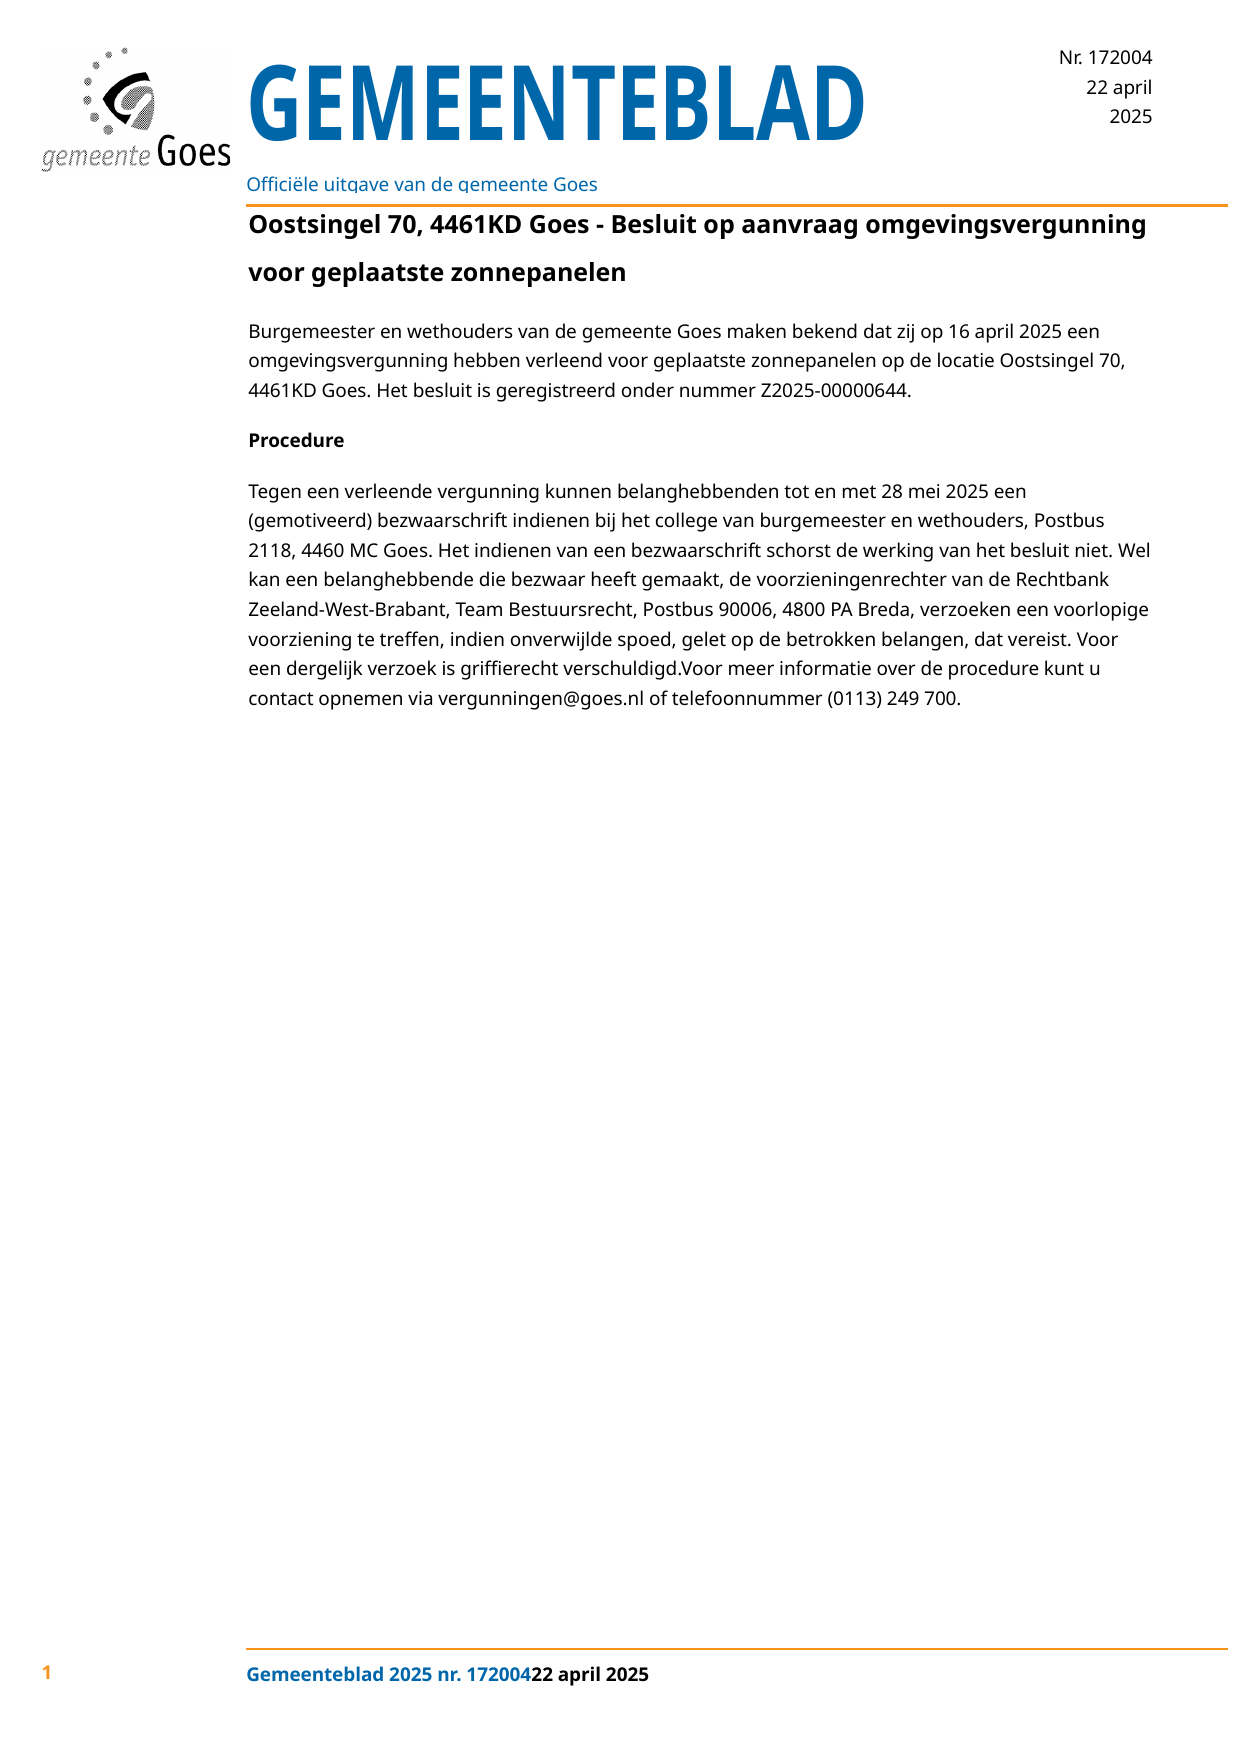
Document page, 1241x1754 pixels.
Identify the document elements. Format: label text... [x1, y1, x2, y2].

text Tegen een verleende vergunning kunnen belanghebbenden tot en met 28 mei 2025 een (gemotiveerd) bezwaarschrift indienen bij het college van burgemeester en wethouders, Postbus 2118, 4460 MC Goes. Het indienen van een bezwaarschrift schorst de werking van het besluit niet. Wel kan een belanghebbende die bezwaar heeft gemaakt, de voorzieningenrechter van de Rechtbank Zeeland-West-Brabant, Team Bestuursrecht, Postbus 90006, 4800 PA Breda, verzoeken een voorlopige voorziening te treffen, indien onverwijlde spoed, gelet op de betrokken belangen, dat vereist. Voor een dergelijk verzoek is griffierecht verschuldigd.Voor meer informatie over de procedure kunt u contact opnemen via vergunningen@goes.nl of telefoonnummer (0113) 249 700. [248, 478, 1152, 711]
picture [41, 47, 231, 172]
text Burgemeester en wethouders van de gemeente Goes maken bekend dat zij op 16 april 2025 een omgevingsvergunning hebben verleend voor geplaatste zonnepanelen op de locatie Oostsingel 70, 4461KD Goes. Het besluit is geregistreerd onder nummer Z2025-00000644. [248, 318, 1152, 403]
text Procedure [248, 427, 1152, 453]
text Oostsingel 70, 4461KD Goes - Besluit op aanvraag omgevingsvergunning voor geplaatste zonnepanelen [248, 207, 1152, 288]
